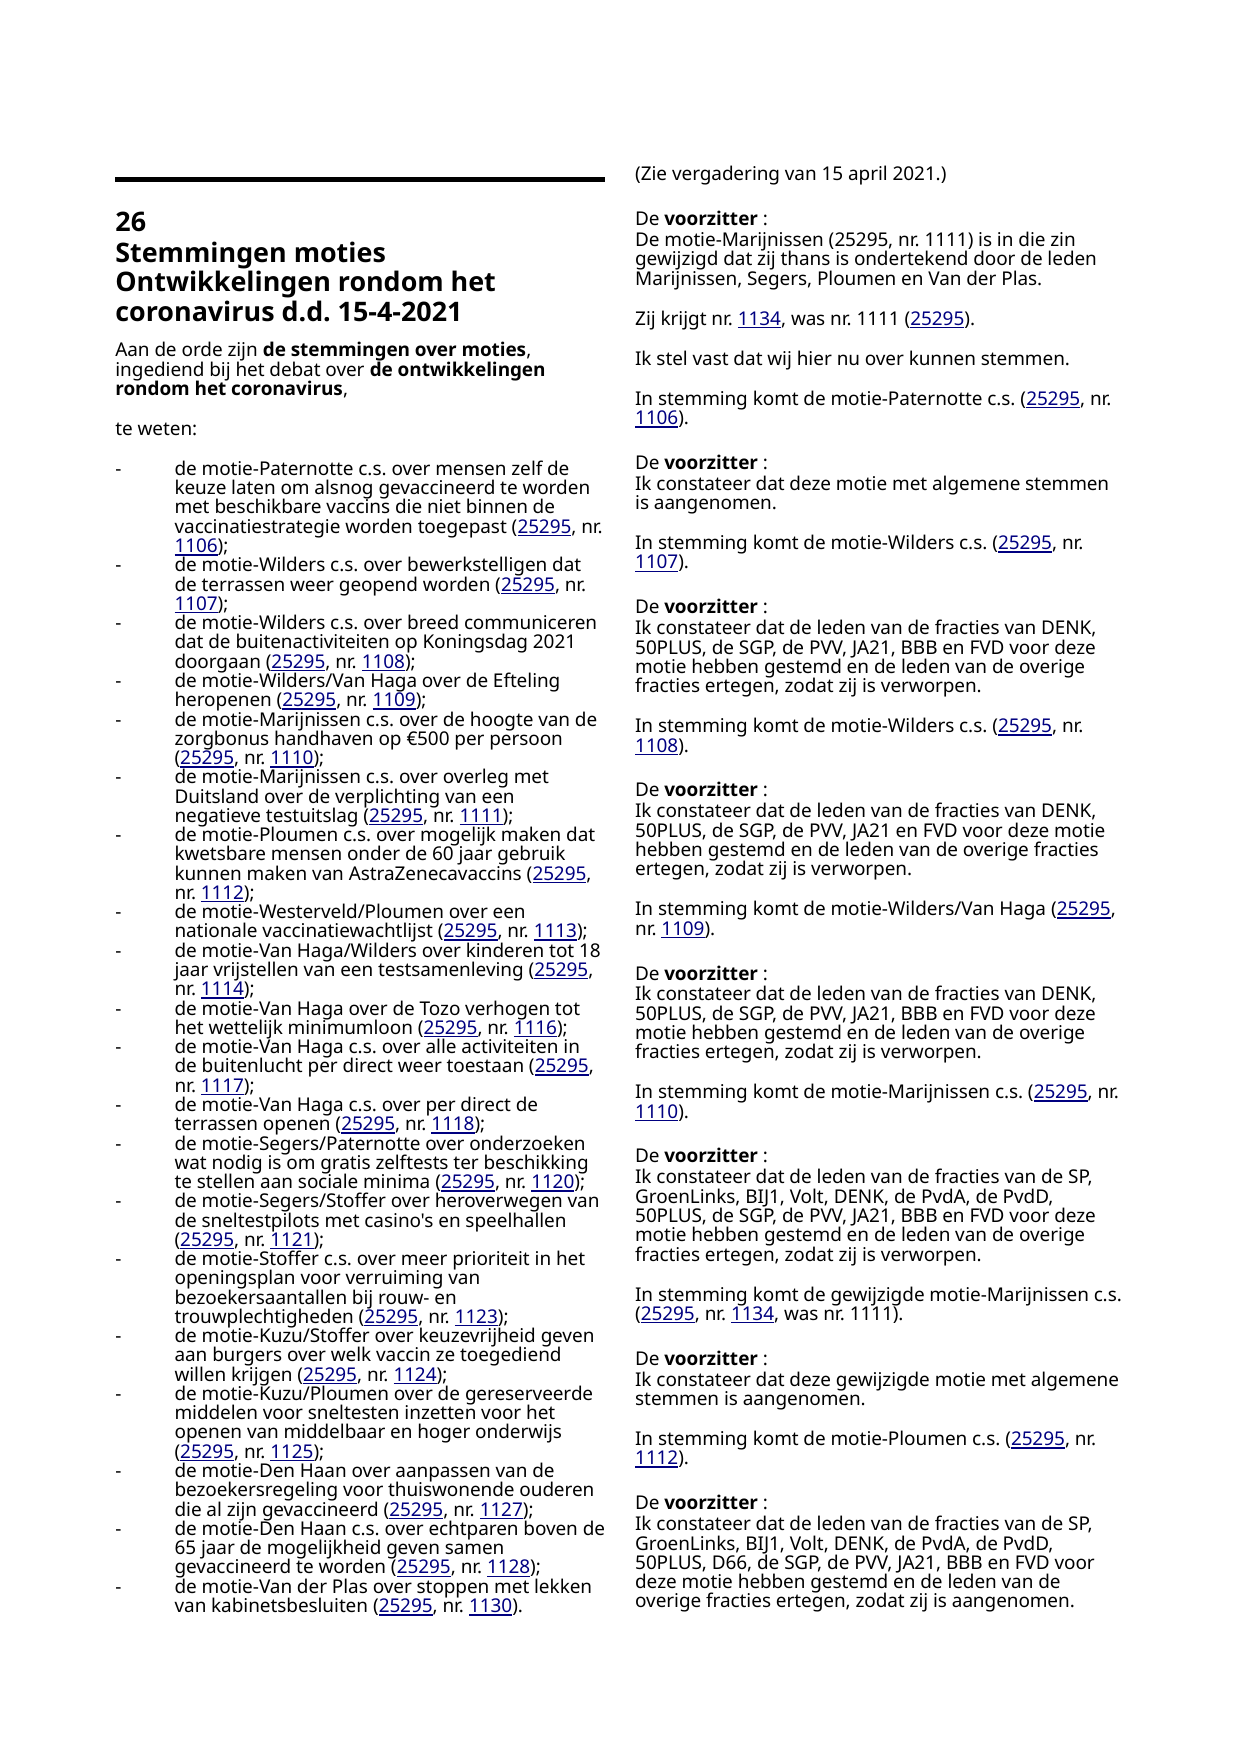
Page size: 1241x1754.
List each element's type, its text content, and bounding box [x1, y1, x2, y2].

text Aan de orde zijn de stemmingen over moties, ingediend bij het debat over de ontwikkelingen rondom het coronavirus, [115, 341, 605, 399]
text De voorzitter : [635, 1489, 1125, 1515]
text Stemmingen moties Ontwikkelingen rondom het coronavirus d.d. 15-4-2021 [115, 239, 605, 341]
list de motie-Van Haga c.s. over per direct de terrassen openen (25295, nr. 1118); [115, 1096, 605, 1134]
list de motie-Kuzu/Ploumen over de gereserveerde middelen voor sneltesten inzetten voor het openen van middelbaar en hoger onderwijs (25295, nr. 1125); [115, 1385, 605, 1462]
text De voorzitter : [635, 1345, 1125, 1371]
list de motie-Marijnissen c.s. over overleg met Duitsland over de verplichting van een negatieve testuitslag (25295, nr. 1111); [115, 768, 605, 826]
text In stemming komt de motie-Wilders c.s. (25295, nr. 1107). [635, 534, 1125, 573]
list de motie-Wilders c.s. over bewerkstelligen dat de terrassen weer geopend worden (25295, nr. 1107); [115, 556, 605, 614]
text Zij krijgt nr. 1134, was nr. 1111 (25295). [635, 310, 1125, 329]
text In stemming komt de motie-Wilders/Van Haga (25295, nr. 1109). [635, 900, 1125, 939]
list de motie-Stoffer c.s. over meer prioriteit in het openingsplan voor verruiming van bezoekersaantallen bij rouw- en trouwplechtigheden (25295, nr. 1123); [115, 1250, 605, 1327]
list de motie-Segers/Paternotte over onderzoeken wat nodig is om gratis zelftests ter beschikking te stellen aan sociale minima (25295, nr. 1120); [115, 1134, 605, 1192]
text (Zie vergadering van 15 april 2021.) [635, 165, 1125, 184]
text In stemming komt de gewijzigde motie-Marijnissen c.s. (25295, nr. 1134, was nr. 1111). [635, 1286, 1125, 1324]
text 26 [115, 203, 605, 239]
text De motie-Marijnissen (25295, nr. 1111) is in die zin gewijzigd dat zij thans is ondertekend door de leden Marijnissen, Segers, Ploumen en Van der Plas. [635, 231, 1125, 289]
text De voorzitter : [635, 449, 1125, 475]
list de motie-Van Haga over de Tozo verhogen tot het wettelijk minimumloon (25295, nr. 1116); [115, 999, 605, 1038]
list de motie-Kuzu/Stoffer over keuzevrijheid geven aan burgers over welk vaccin ze toegediend willen krijgen (25295, nr. 1124); [115, 1327, 605, 1385]
text De voorzitter : [635, 960, 1125, 985]
text De voorzitter : [635, 205, 1125, 231]
text In stemming komt de motie-Ploumen c.s. (25295, nr. 1112). [635, 1430, 1125, 1469]
text Ik constateer dat de leden van de fracties van de SP, GroenLinks, BIJ1, Volt, DENK, de PvdA, de PvdD, 50PLUS, D66, de SGP, de PVV, JA21, BBB en FVD voor deze motie hebben gestemd en de leden van de overige fracties ertegen, zodat zij is aangenomen. [635, 1515, 1125, 1612]
list de motie-Van Haga/Wilders over kinderen tot 18 jaar vrijstellen van een testsamenleving (25295, nr. 1114); [115, 942, 605, 999]
list de motie-Ploumen c.s. over mogelijk maken dat kwetsbare mensen onder de 60 jaar gebruik kunnen maken van AstraZenecavaccins (25295, nr. 1112); [115, 826, 605, 903]
list de motie-Wilders/Van Haga over de Efteling heropenen (25295, nr. 1109); [115, 672, 605, 711]
text Ik stel vast dat wij hier nu over kunnen stemmen. [635, 350, 1125, 369]
list de motie-Wilders c.s. over breed communiceren dat de buitenactiviteiten op Koningsdag 2021 doorgaan (25295, nr. 1108); [115, 614, 605, 672]
text De voorzitter : [635, 1143, 1125, 1168]
text De voorzitter : [635, 594, 1125, 619]
list de motie-Den Haan over aanpassen van de bezoekersregeling voor thuiswonende ouderen die al zijn gevaccineerd (25295, nr. 1127); [115, 1462, 605, 1520]
text Ik constateer dat deze motie met algemene stemmen is aangenomen. [635, 475, 1125, 513]
list de motie-Paternotte c.s. over mensen zelf de keuze laten om alsnog gevaccineerd te worden met beschikbare vaccins die niet binnen de vaccinatiestrategie worden toegepast (25295, nr. 1106); [115, 460, 605, 556]
list de motie-Den Haan c.s. over echtparen boven de 65 jaar de mogelijkheid geven samen gevaccineerd te worden (25295, nr. 1128); [115, 1520, 605, 1578]
list de motie-Segers/Stoffer over heroverwegen van de sneltestpilots met casino's en speelhallen (25295, nr. 1121); [115, 1192, 605, 1250]
text Ik constateer dat de leden van de fracties van de SP, GroenLinks, BIJ1, Volt, DENK, de PvdA, de PvdD, 50PLUS, de SGP, de PVV, JA21, BBB en FVD voor deze motie hebben gestemd en de leden van de overige fracties ertegen, zodat zij is verworpen. [635, 1168, 1125, 1265]
text Ik constateer dat de leden van de fracties van DENK, 50PLUS, de SGP, de PVV, JA21 en FVD voor deze motie hebben gestemd en de leden van de overige fracties ertegen, zodat zij is verworpen. [635, 802, 1125, 879]
list de motie-Westerveld/Ploumen over een nationale vaccinatiewachtlijst (25295, nr. 1113); [115, 903, 605, 942]
text te weten: [115, 420, 605, 439]
list de motie-Van der Plas over stoppen met lekken van kabinetsbesluiten (25295, nr. 1130). [115, 1578, 605, 1616]
text In stemming komt de motie-Wilders c.s. (25295, nr. 1108). [635, 717, 1125, 756]
text Ik constateer dat deze gewijzigde motie met algemene stemmen is aangenomen. [635, 1371, 1125, 1409]
text In stemming komt de motie-Paternotte c.s. (25295, nr. 1106). [635, 390, 1125, 428]
text Ik constateer dat de leden van de fracties van DENK, 50PLUS, de SGP, de PVV, JA21, BBB en FVD voor deze motie hebben gestemd en de leden van de overige fracties ertegen, zodat zij is verworpen. [635, 619, 1125, 696]
list de motie-Van Haga c.s. over alle activiteiten in de buitenlucht per direct weer toestaan (25295, nr. 1117); [115, 1038, 605, 1096]
text De voorzitter : [635, 777, 1125, 802]
text In stemming komt de motie-Marijnissen c.s. (25295, nr. 1110). [635, 1083, 1125, 1122]
text Ik constateer dat de leden van de fracties van DENK, 50PLUS, de SGP, de PVV, JA21, BBB en FVD voor deze motie hebben gestemd en de leden van de overige fracties ertegen, zodat zij is verworpen. [635, 985, 1125, 1062]
list de motie-Marijnissen c.s. over de hoogte van de zorgbonus handhaven op €500 per persoon (25295, nr. 1110); [115, 711, 605, 768]
